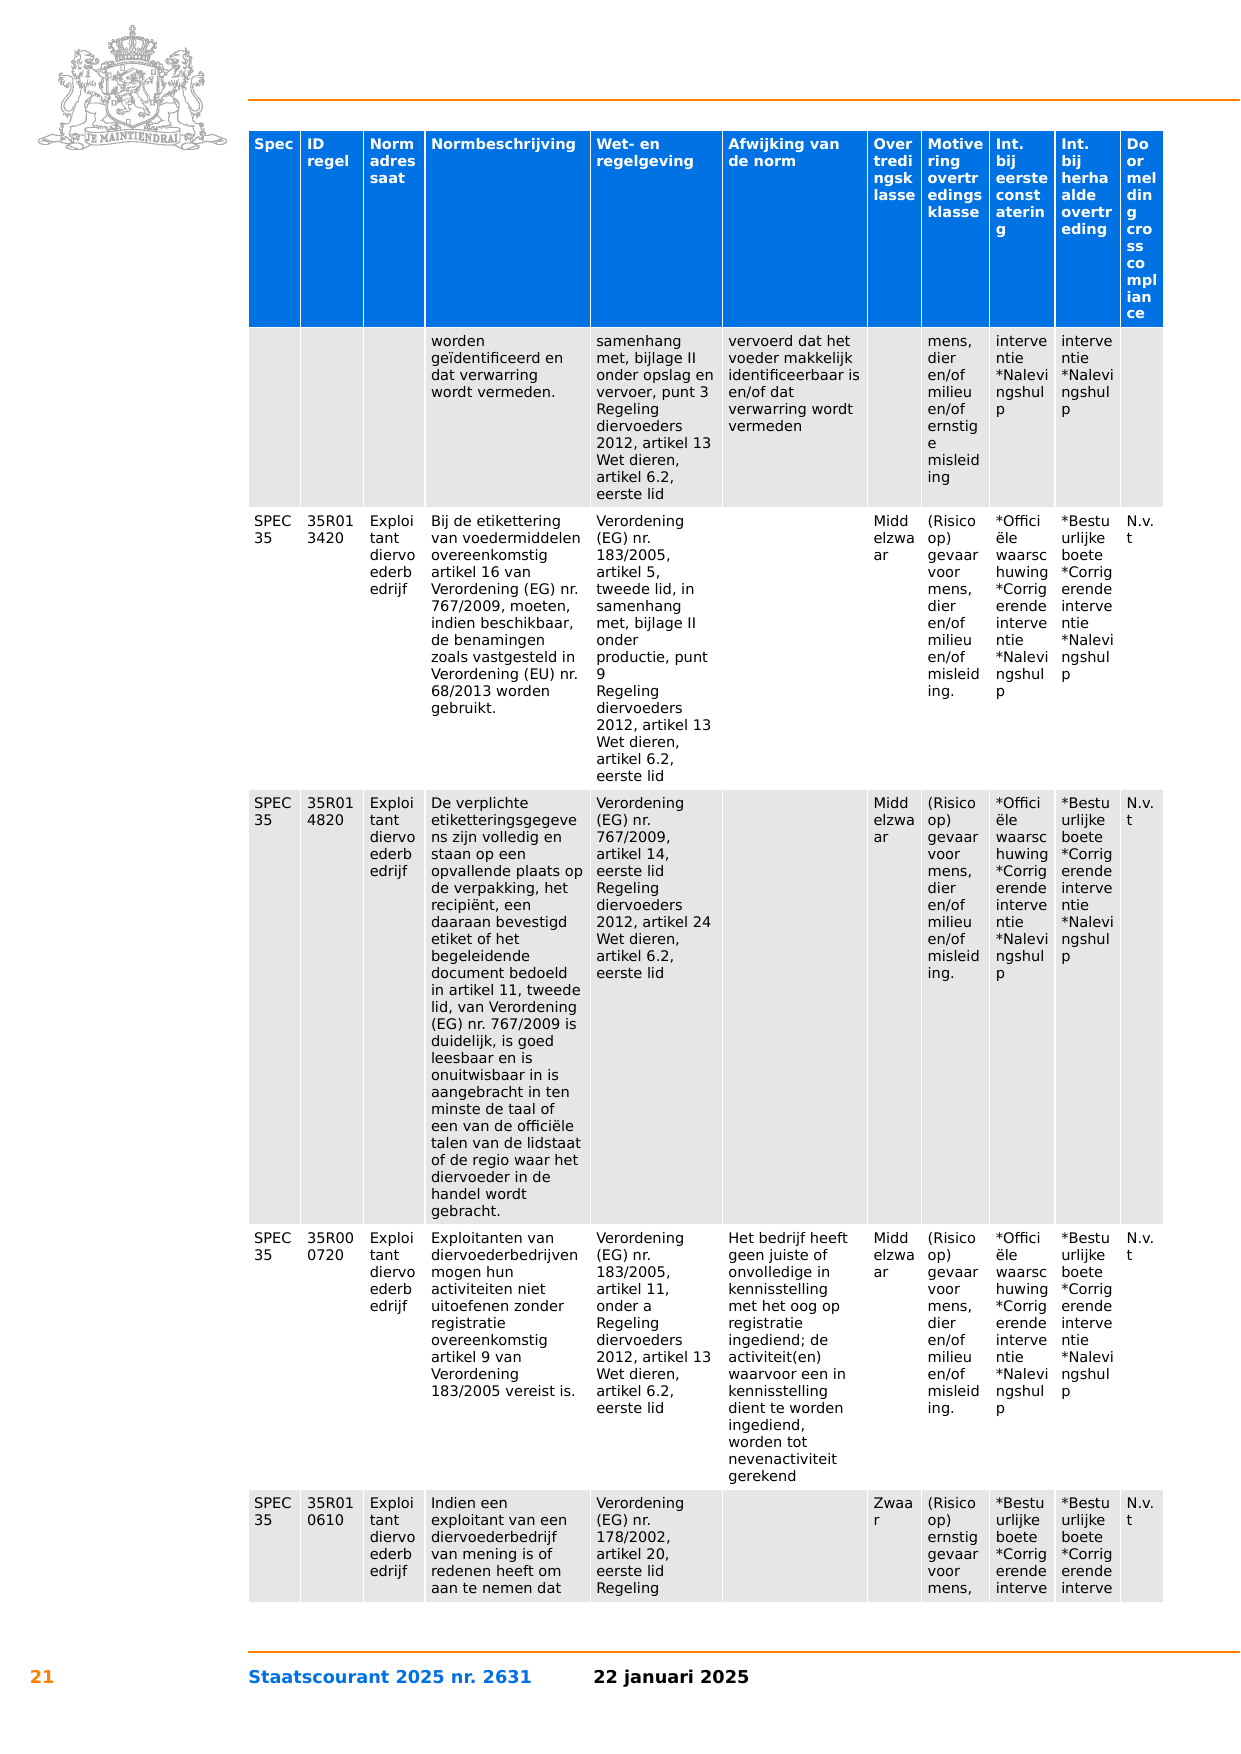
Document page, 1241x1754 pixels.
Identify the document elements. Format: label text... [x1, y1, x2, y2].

table_cell 35R010610 [301, 1490, 363, 1602]
table_header Normbeschrijving [426, 131, 590, 327]
table_cell (Risico op) gevaar voor mens, dier en/of milieu en/of misleiding. [922, 1225, 989, 1489]
table_cell Exploitant diervoederbedrijf [364, 508, 424, 789]
table_cell Verordening (EG) nr. 178/2002, artikel 20, eerste lid Regeling [591, 1490, 722, 1602]
table_cell SPEC35 [249, 1225, 300, 1489]
table_header Wet- en regelgeving [591, 131, 722, 327]
table_cell vervoerd dat het voeder makkelijk identificeerbaar is en/of dat verwarring wordt vermeden [723, 328, 867, 507]
table_header Afwijking van de norm [723, 131, 867, 327]
table_cell 35R014820 [301, 790, 363, 1224]
table_cell interventie *Nalevingshulp [990, 328, 1054, 507]
table_cell interventie *Nalevingshulp [1056, 328, 1120, 507]
table_cell samenhang met, bijlage II onder opslag en vervoer, punt 3 Regeling diervoeders 2012, artikel 13 Wet dieren, artikel 6.2, eerste lid [591, 328, 722, 507]
table_cell *Officiële waarschuwing *Corrigerende interventie *Nalevingshulp [990, 508, 1054, 789]
table_cell Verordening (EG) nr. 767/2009, artikel 14, eerste lid Regeling diervoeders 2012, artikel 24 Wet dieren, artikel 6.2, eerste lid [591, 790, 722, 1224]
table_header Motivering overtredingsklasse [922, 131, 989, 327]
table_cell mens, dier en/of milieu en/of ernstige misleiding [922, 328, 989, 507]
table_cell N.v.t [1121, 508, 1163, 789]
table_header Int. bij eerste constatering [990, 131, 1054, 327]
table_cell *Bestuurlijke boete *Corrigerende interventie *Nalevingshulp [1056, 508, 1120, 789]
table_cell [364, 328, 424, 507]
table_header Spec [249, 131, 300, 327]
table_cell Verordening (EG) nr. 183/2005, artikel 5, tweede lid, in samenhang met, bijlage II onder productie, punt 9 Regeling diervoeders 2012, artikel 13 Wet dieren, artikel 6.2, eerste lid [591, 508, 722, 789]
table_cell SPEC35 [249, 790, 300, 1224]
table_cell Verordening (EG) nr. 183/2005, artikel 11, onder a Regeling diervoeders 2012, artikel 13 Wet dieren, artikel 6.2, eerste lid [591, 1225, 722, 1489]
table_cell N.v.t [1121, 1490, 1163, 1602]
table_cell Bij de etikettering van voedermiddelen overeenkomstig artikel 16 van Verordening (EG) nr. 767/2009, moeten, indien beschikbaar, de benamingen zoals vastgesteld in Verordening (EU) nr. 68/2013 worden gebruikt. [426, 508, 590, 789]
table_cell Indien een exploitant van een diervoederbedrijf van mening is of redenen heeft om aan te nemen dat [426, 1490, 590, 1602]
table_header ID regel [301, 131, 363, 327]
table_cell (Risico op) gevaar voor mens, dier en/of milieu en/of misleiding. [922, 790, 989, 1224]
table_cell *Officiële waarschuwing *Corrigerende interventie *Nalevingshulp [990, 790, 1054, 1224]
table_cell Middelzwaar [868, 790, 921, 1224]
table_cell [723, 1490, 867, 1602]
table_cell [723, 508, 867, 789]
table_cell (Risico op) ernstig gevaar voor mens, [922, 1490, 989, 1602]
table_cell Exploitant diervoederbedrijf [364, 1490, 424, 1602]
table_cell [1121, 328, 1163, 507]
table_cell *Officiële waarschuwing *Corrigerende interventie *Nalevingshulp [990, 1225, 1054, 1489]
table_header Overtredingsklasse [868, 131, 921, 327]
table_cell Exploitant diervoederbedrijf [364, 1225, 424, 1489]
table_cell [249, 328, 300, 507]
table_header Doormelding cross compliance [1121, 131, 1163, 327]
table_cell 35R000720 [301, 1225, 363, 1489]
table_cell worden geïdentificeerd en dat verwarring wordt vermeden. [426, 328, 590, 507]
table_cell N.v.t [1121, 1225, 1163, 1489]
table_cell [723, 790, 867, 1224]
table_cell *Bestuurlijke boete *Corrigerende interventie *Nalevingshulp [1056, 790, 1120, 1224]
table_cell (Risico op) gevaar voor mens, dier en/of milieu en/of misleiding. [922, 508, 989, 789]
table_cell De verplichte etiketteringsgegevens zijn volledig en staan op een opvallende plaats op de verpakking, het recipiënt, een daaraan bevestigd etiket of het begeleidende document bedoeld in artikel 11, tweede lid, van Verordening (EG) nr. 767/2009 is duidelijk, is goed leesbaar en is onuitwisbaar in is aangebracht in ten minste de taal of een van de officiële talen van de lidstaat of de regio waar het diervoeder in de handel wordt gebracht. [426, 790, 590, 1224]
picture [38, 25, 227, 150]
table_cell Middelzwaar [868, 508, 921, 789]
table_cell Het bedrijf heeft geen juiste of onvolledige in kennisstelling met het oog op registratie ingediend; de activiteit(en) waarvoor een in kennisstelling dient te worden ingediend, worden tot nevenactiviteit gerekend [723, 1225, 867, 1489]
table_cell [868, 328, 921, 507]
table_cell [301, 328, 363, 507]
table_cell Zwaar [868, 1490, 921, 1602]
table_cell *Bestuurlijke boete *Corrigerende interventie *Nalevingshulp [1056, 1225, 1120, 1489]
table_cell N.v.t [1121, 790, 1163, 1224]
table_cell *Bestuurlijke boete *Corrigerende interve [1056, 1490, 1120, 1602]
table_cell Middelzwaar [868, 1225, 921, 1489]
table_cell Exploitant diervoederbedrijf [364, 790, 424, 1224]
table_cell *Bestuurlijke boete *Corrigerende interve [990, 1490, 1054, 1602]
table_cell SPEC35 [249, 1490, 300, 1602]
table_cell 35R013420 [301, 508, 363, 789]
table_header Normadressaat [364, 131, 424, 327]
table_cell SPEC35 [249, 508, 300, 789]
table_header Int. bij herhaalde overtreding [1056, 131, 1120, 327]
table_cell Exploitanten van diervoederbedrijven mogen hun activiteiten niet uitoefenen zonder registratie overeenkomstig artikel 9 van Verordening 183/2005 vereist is. [426, 1225, 590, 1489]
